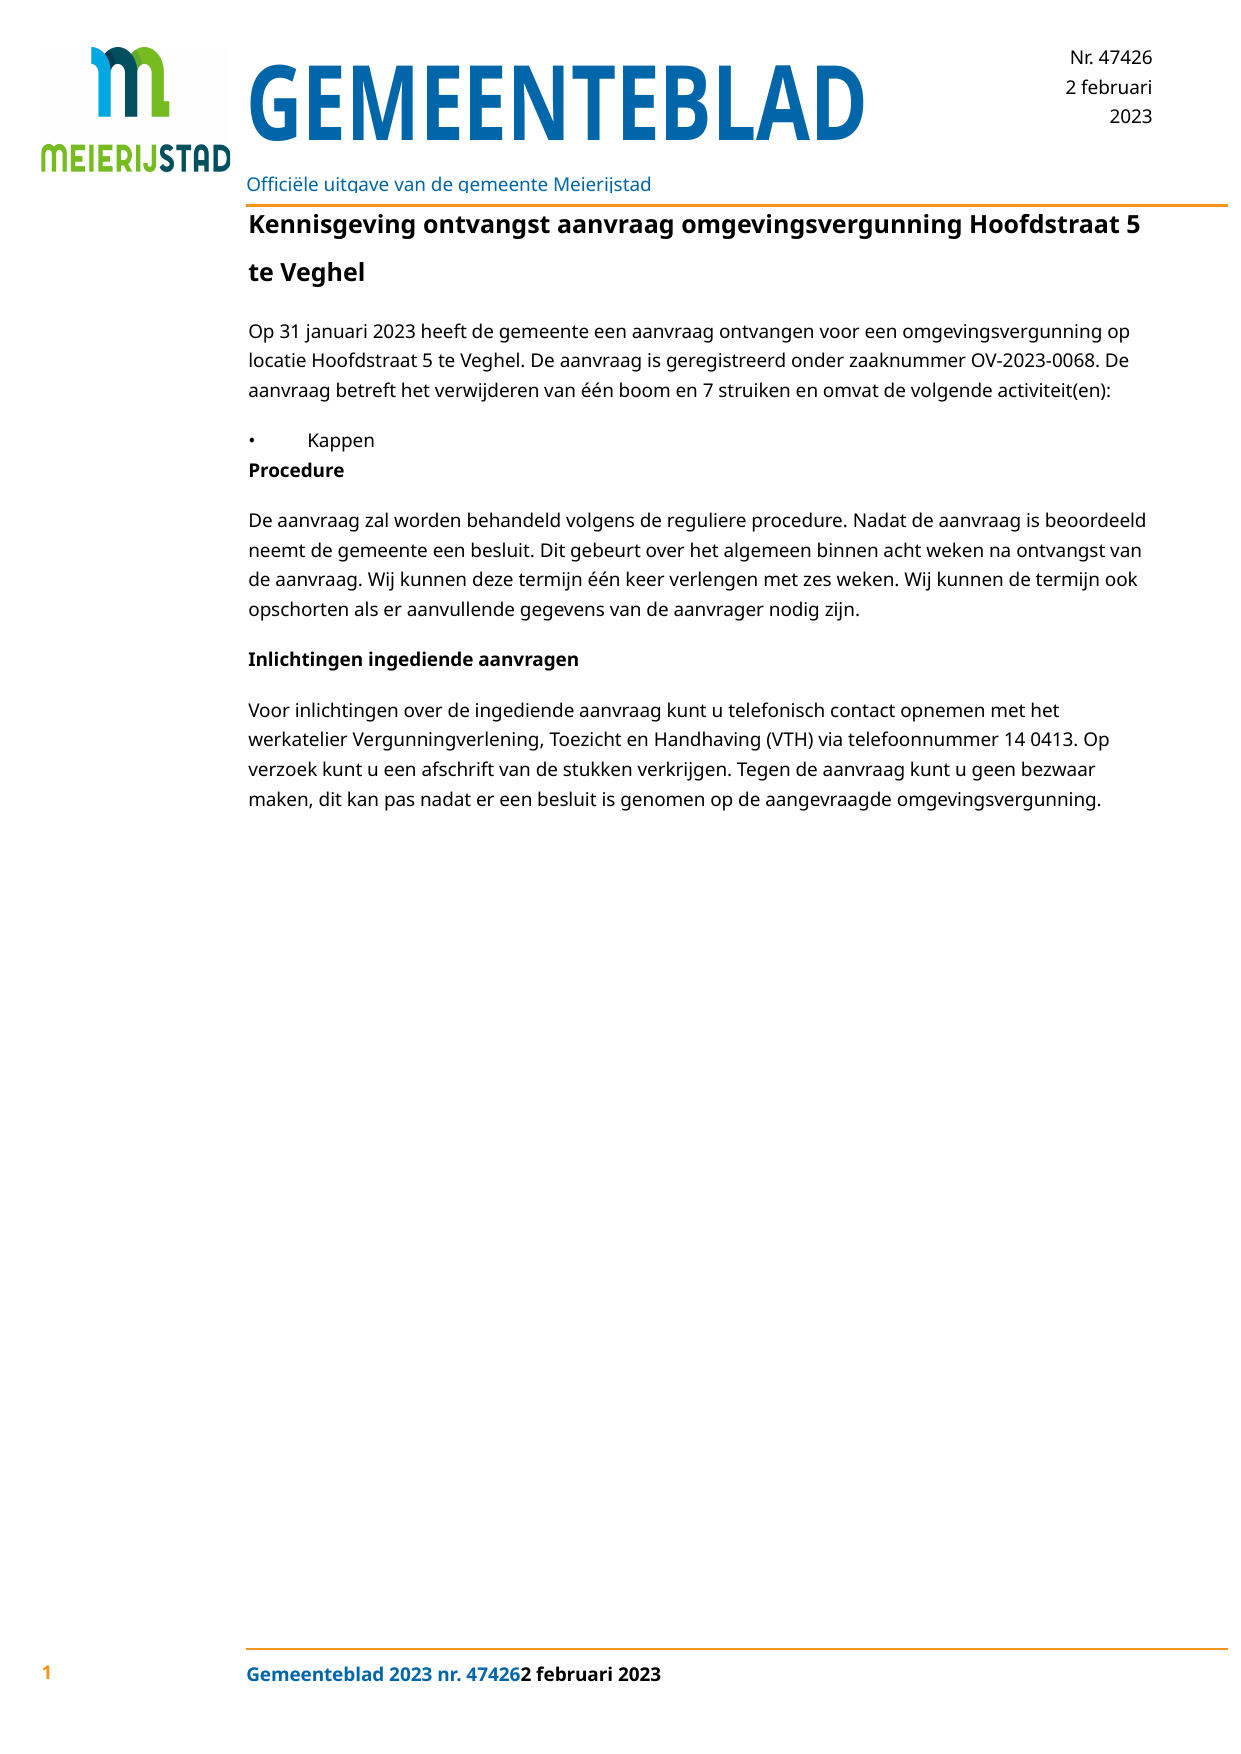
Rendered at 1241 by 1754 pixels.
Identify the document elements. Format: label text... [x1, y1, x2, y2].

picture [41, 47, 231, 172]
text Op 31 januari 2023 heeft de gemeente een aanvraag ontvangen voor een omgevingsvergunning op locatie Hoofdstraat 5 te Veghel. De aanvraag is geregistreerd onder zaaknummer OV-2023-0068. De aanvraag betreft het verwijderen van één boom en 7 struiken en omvat de volgende activiteit(en): [248, 318, 1152, 403]
text Kennisgeving ontvangst aanvraag omgevingsvergunning Hoofdstraat 5 te Veghel [248, 207, 1152, 288]
text Inlichtingen ingediende aanvragen [248, 647, 1152, 672]
text Voor inlichtingen over de ingediende aanvraag kunt u telefonisch contact opnemen met het werkatelier Vergunningverlening, Toezicht en Handhaving (VTH) via telefoonnummer 14 0413. Op verzoek kunt u een afschrift van de stukken verkrijgen. Tegen de aanvraag kunt u geen bezwaar maken, dit kan pas nadat er een besluit is genomen op de aangevraagde omgevingsvergunning. [248, 697, 1152, 812]
list Kappen [248, 427, 1152, 453]
text De aanvraag zal worden behandeld volgens de reguliere procedure. Nadat de aanvraag is beoordeeld neemt de gemeente een besluit. Dit gebeurt over het algemeen binnen acht weken na ontvangst van de aanvraag. Wij kunnen deze termijn één keer verlengen met zes weken. Wij kunnen de termijn ook opschorten als er aanvullende gegevens van de aanvrager nodig zijn. [248, 507, 1152, 622]
text Procedure [248, 457, 1152, 483]
